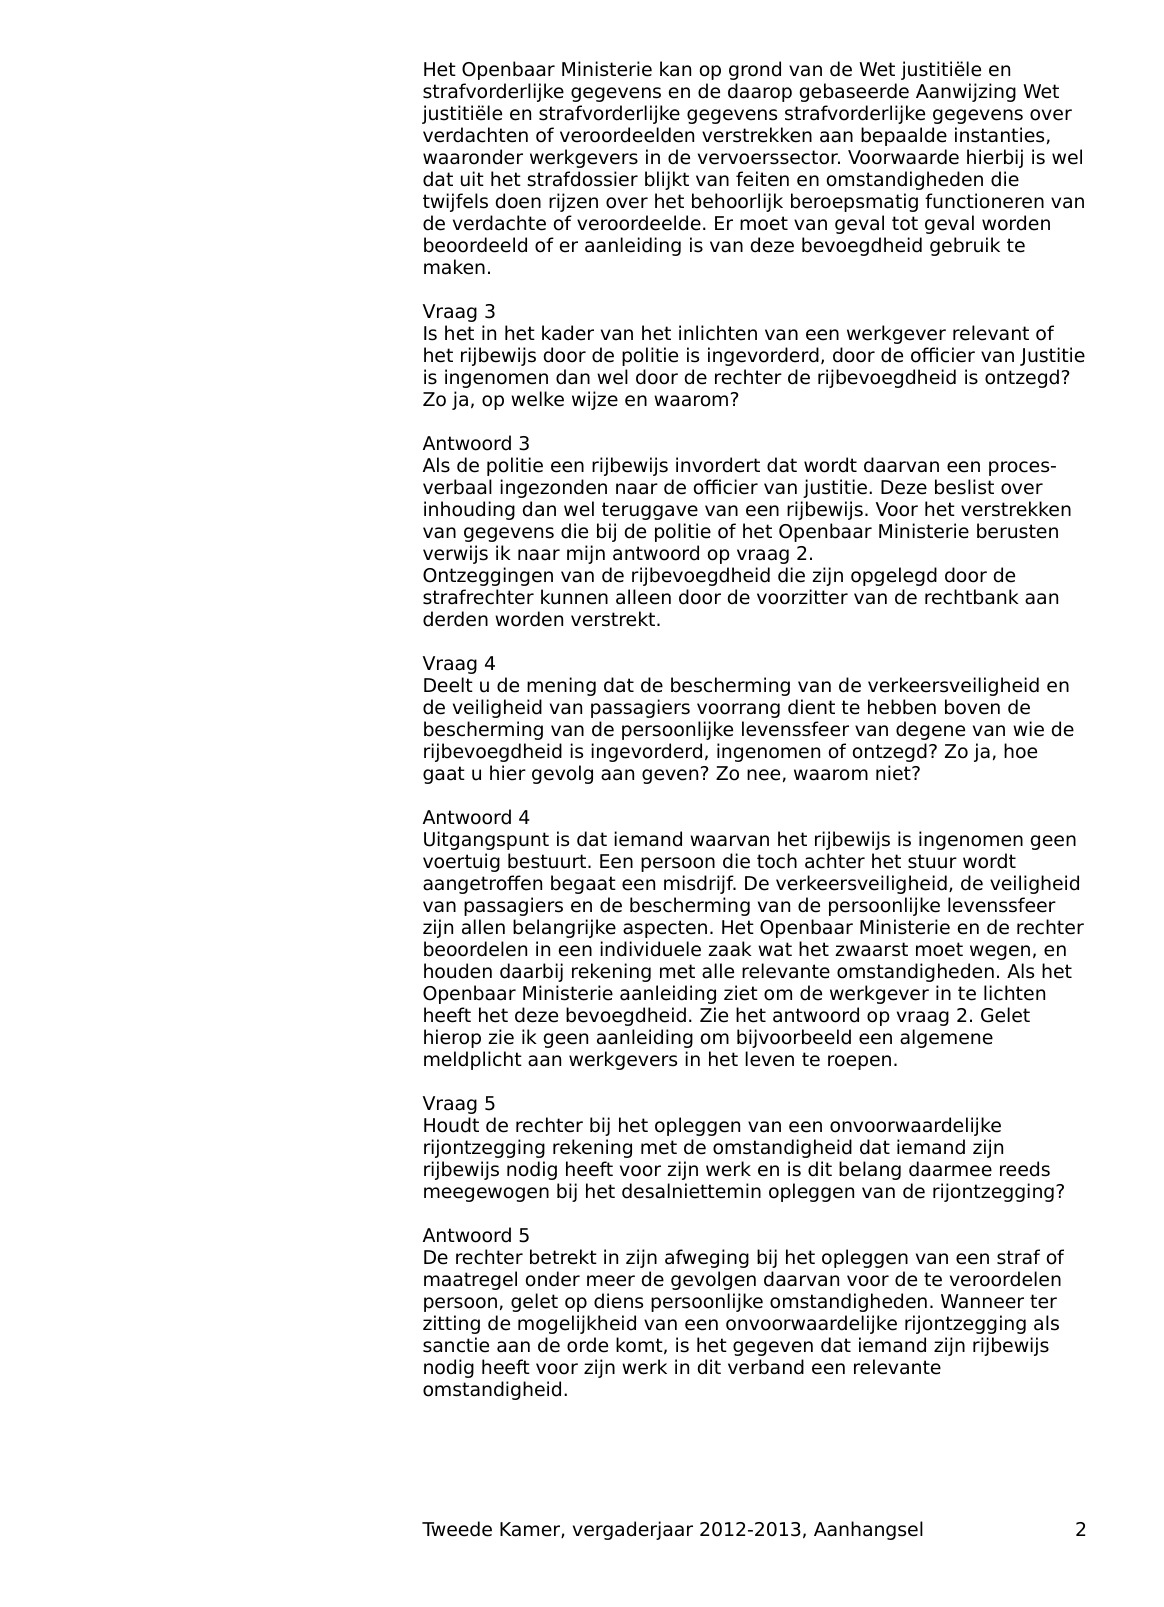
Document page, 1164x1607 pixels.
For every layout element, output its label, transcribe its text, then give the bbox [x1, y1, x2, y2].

text De rechter betrekt in zijn afweging bij het opleggen van een straf of maatregel onder meer de gevolgen daarvan voor de te veroordelen persoon, gelet op diens persoonlijke omstandigheden. Wanneer ter zitting de mogelijkheid van een onvoorwaardelijke rijontzegging als sanctie aan de orde komt, is het gegeven dat iemand zijn rijbewijs nodig heeft voor zijn werk in dit verband een relevante omstandigheid. [422, 1247, 1087, 1401]
text Het Openbaar Ministerie kan op grond van de Wet justitiële en strafvorderlijke gegevens en de daarop gebaseerde Aanwijzing Wet justitiële en strafvorderlijke gegevens strafvorderlijke gegevens over verdachten of veroordeelden verstrekken aan bepaalde instanties, waaronder werkgevers in de vervoerssector. Voorwaarde hierbij is wel dat uit het strafdossier blijkt van feiten en omstandigheden die twijfels doen rijzen over het behoorlijk beroepsmatig functioneren van de verdachte of veroordeelde. Er moet van geval tot geval worden beoordeeld of er aanleiding is van deze bevoegdheid gebruik te maken. [422, 59, 1087, 279]
text Houdt de rechter bij het opleggen van een onvoorwaardelijke rijontzegging rekening met de omstandigheid dat iemand zijn rijbewijs nodig heeft voor zijn werk en is dit belang daarmee reeds meegewogen bij het desalniettemin opleggen van de rijontzegging? [422, 1115, 1087, 1203]
text Vraag 4 [422, 653, 1087, 675]
text Vraag 5 [422, 1093, 1087, 1115]
text Deelt u de mening dat de bescherming van de verkeersveiligheid en de veiligheid van passagiers voorrang dient te hebben boven de bescherming van de persoonlijke levenssfeer van degene van wie de rijbevoegdheid is ingevorderd, ingenomen of ontzegd? Zo ja, hoe gaat u hier gevolg aan geven? Zo nee, waarom niet? [422, 675, 1087, 785]
text Als de politie een rijbewijs invordert dat wordt daarvan een proces-verbaal ingezonden naar de officier van justitie. Deze beslist over inhouding dan wel teruggave van een rijbewijs. Voor het verstrekken van gegevens die bij de politie of het Openbaar Ministerie berusten verwijs ik naar mijn antwoord op vraag 2. [422, 455, 1087, 565]
text Uitgangspunt is dat iemand waarvan het rijbewijs is ingenomen geen voertuig bestuurt. Een persoon die toch achter het stuur wordt aangetroffen begaat een misdrijf. De verkeersveiligheid, de veiligheid van passagiers en de bescherming van de persoonlijke levenssfeer zijn allen belangrijke aspecten. Het Openbaar Ministerie en de rechter beoordelen in een individuele zaak wat het zwaarst moet wegen, en houden daarbij rekening met alle relevante omstandigheden. Als het Openbaar Ministerie aanleiding ziet om de werkgever in te lichten heeft het deze bevoegdheid. Zie het antwoord op vraag 2. Gelet hierop zie ik geen aanleiding om bijvoorbeeld een algemene meldplicht aan werkgevers in het leven te roepen. [422, 829, 1087, 1071]
text Ontzeggingen van de rijbevoegdheid die zijn opgelegd door de strafrechter kunnen alleen door de voorzitter van de rechtbank aan derden worden verstrekt. [422, 565, 1087, 631]
text Antwoord 4 [422, 807, 1087, 829]
text Vraag 3 [422, 301, 1087, 323]
text Antwoord 5 [422, 1225, 1087, 1247]
text Is het in het kader van het inlichten van een werkgever relevant of het rijbewijs door de politie is ingevorderd, door de officier van Justitie is ingenomen dan wel door de rechter de rijbevoegdheid is ontzegd? Zo ja, op welke wijze en waarom? [422, 323, 1087, 411]
text Antwoord 3 [422, 433, 1087, 455]
